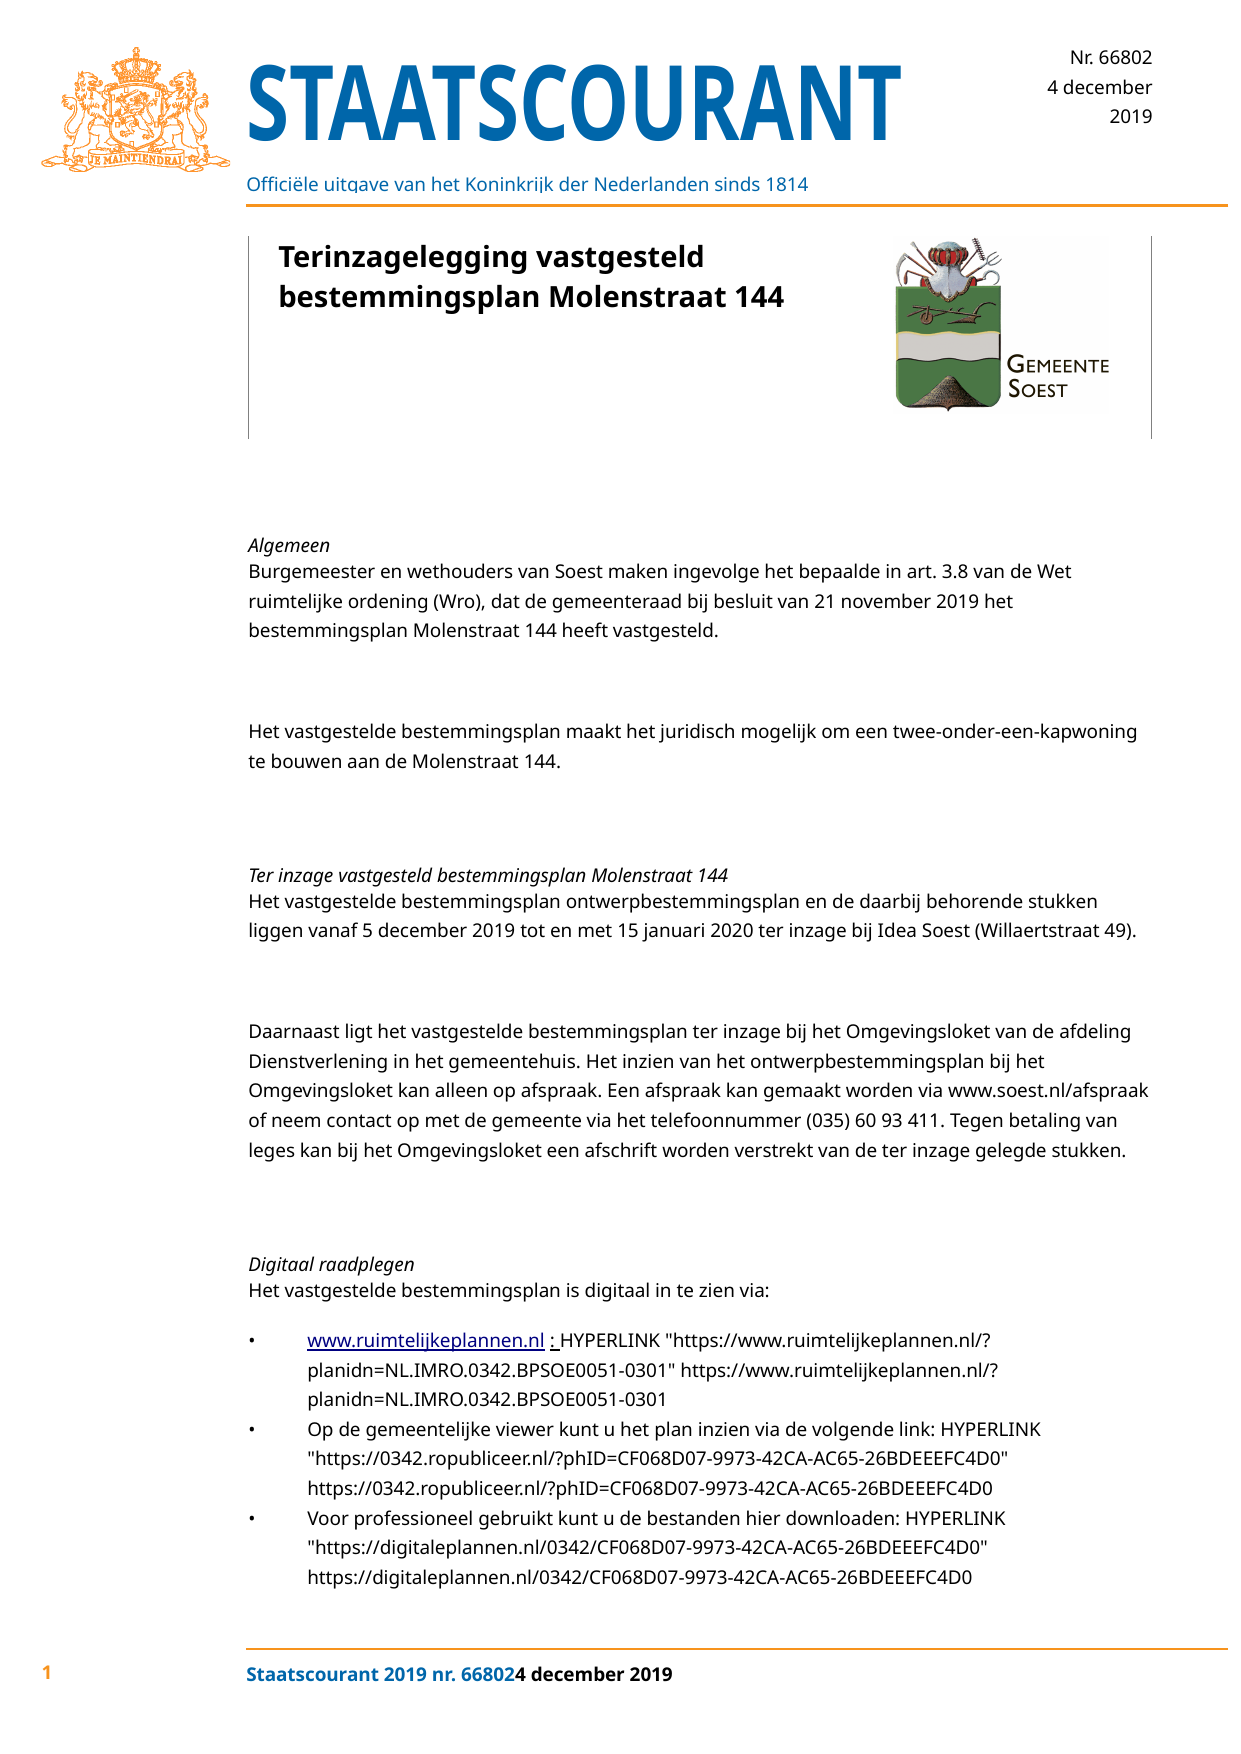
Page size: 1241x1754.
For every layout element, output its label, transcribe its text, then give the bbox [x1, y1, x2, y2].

picture [892, 236, 1109, 414]
table_header [850, 414, 1151, 439]
text Daarnaast ligt het vastgestelde bestemmingsplan ter inzage bij het Omgevingsloket van de afdeling Dienstverlening in het gemeentehuis. Het inzien van het ontwerpbestemmingsplan bij het Omgevingsloket kan alleen op afspraak. Een afspraak kan gemaakt worden via www.soest.nl/afspraak of neem contact op met de gemeente via het telefoonnummer (035) 60 93 411. Tegen betaling van leges kan bij het Omgevingsloket een afschrift worden verstrekt van de ter inzage gelegde stukken. [248, 1018, 1152, 1162]
table_header Terinzagelegging vastgesteld bestemmingsplan Molenstraat 144 [249, 236, 850, 439]
table_header [1109, 236, 1151, 413]
picture [41, 47, 231, 172]
text Ter inzage vastgesteld bestemmingsplan Molenstraat 144 [248, 862, 1152, 888]
table_header [850, 236, 892, 413]
text Digitaal raadplegen [248, 1251, 1152, 1277]
text Burgemeester en wethouders van Soest maken ingevolge het bepaalde in art. 3.8 van de Wet ruimtelijke ordening (Wro), dat de gemeenteraad bij besluit van 21 november 2019 het bestemmingsplan Molenstraat 144 heeft vastgesteld. [248, 558, 1152, 643]
text Het vastgestelde bestemmingsplan ontwerpbestemmingsplan en de daarbij behorende stukken liggen vanaf 5 december 2019 tot en met 15 januari 2020 ter inzage bij Idea Soest (Willaertstraat 49). [248, 888, 1152, 943]
list Voor professioneel gebruikt kunt u de bestanden hier downloaden: HYPERLINK "https://digitaleplannen.nl/0342/CF068D07-9973-42CA-AC65-26BDEEEFC4D0" https://digitaleplannen.nl/0342/CF068D07-9973-42CA-AC65-26BDEEEFC4D0 [248, 1505, 1152, 1590]
list www.ruimtelijkeplannen.nl : HYPERLINK "https://www.ruimtelijkeplannen.nl/?planidn=NL.IMRO.0342.BPSOE0051-0301" https://www.ruimtelijkeplannen.nl/?planidn=NL.IMRO.0342.BPSOE0051-0301 [248, 1327, 1152, 1412]
text Algemeen [248, 533, 1152, 558]
text Het vastgestelde bestemmingsplan is digitaal in te zien via: [248, 1277, 1152, 1303]
list Op de gemeentelijke viewer kunt u het plan inzien via de volgende link: HYPERLINK "https://0342.ropubliceer.nl/?phID=CF068D07-9973-42CA-AC65-26BDEEEFC4D0" https://0342.ropubliceer.nl/?phID=CF068D07-9973-42CA-AC65-26BDEEEFC4D0 [248, 1416, 1152, 1501]
text Het vastgestelde bestemmingsplan maakt het juridisch mogelijk om een twee-onder-een-kapwoning te bouwen aan de Molenstraat 144. [248, 718, 1152, 774]
